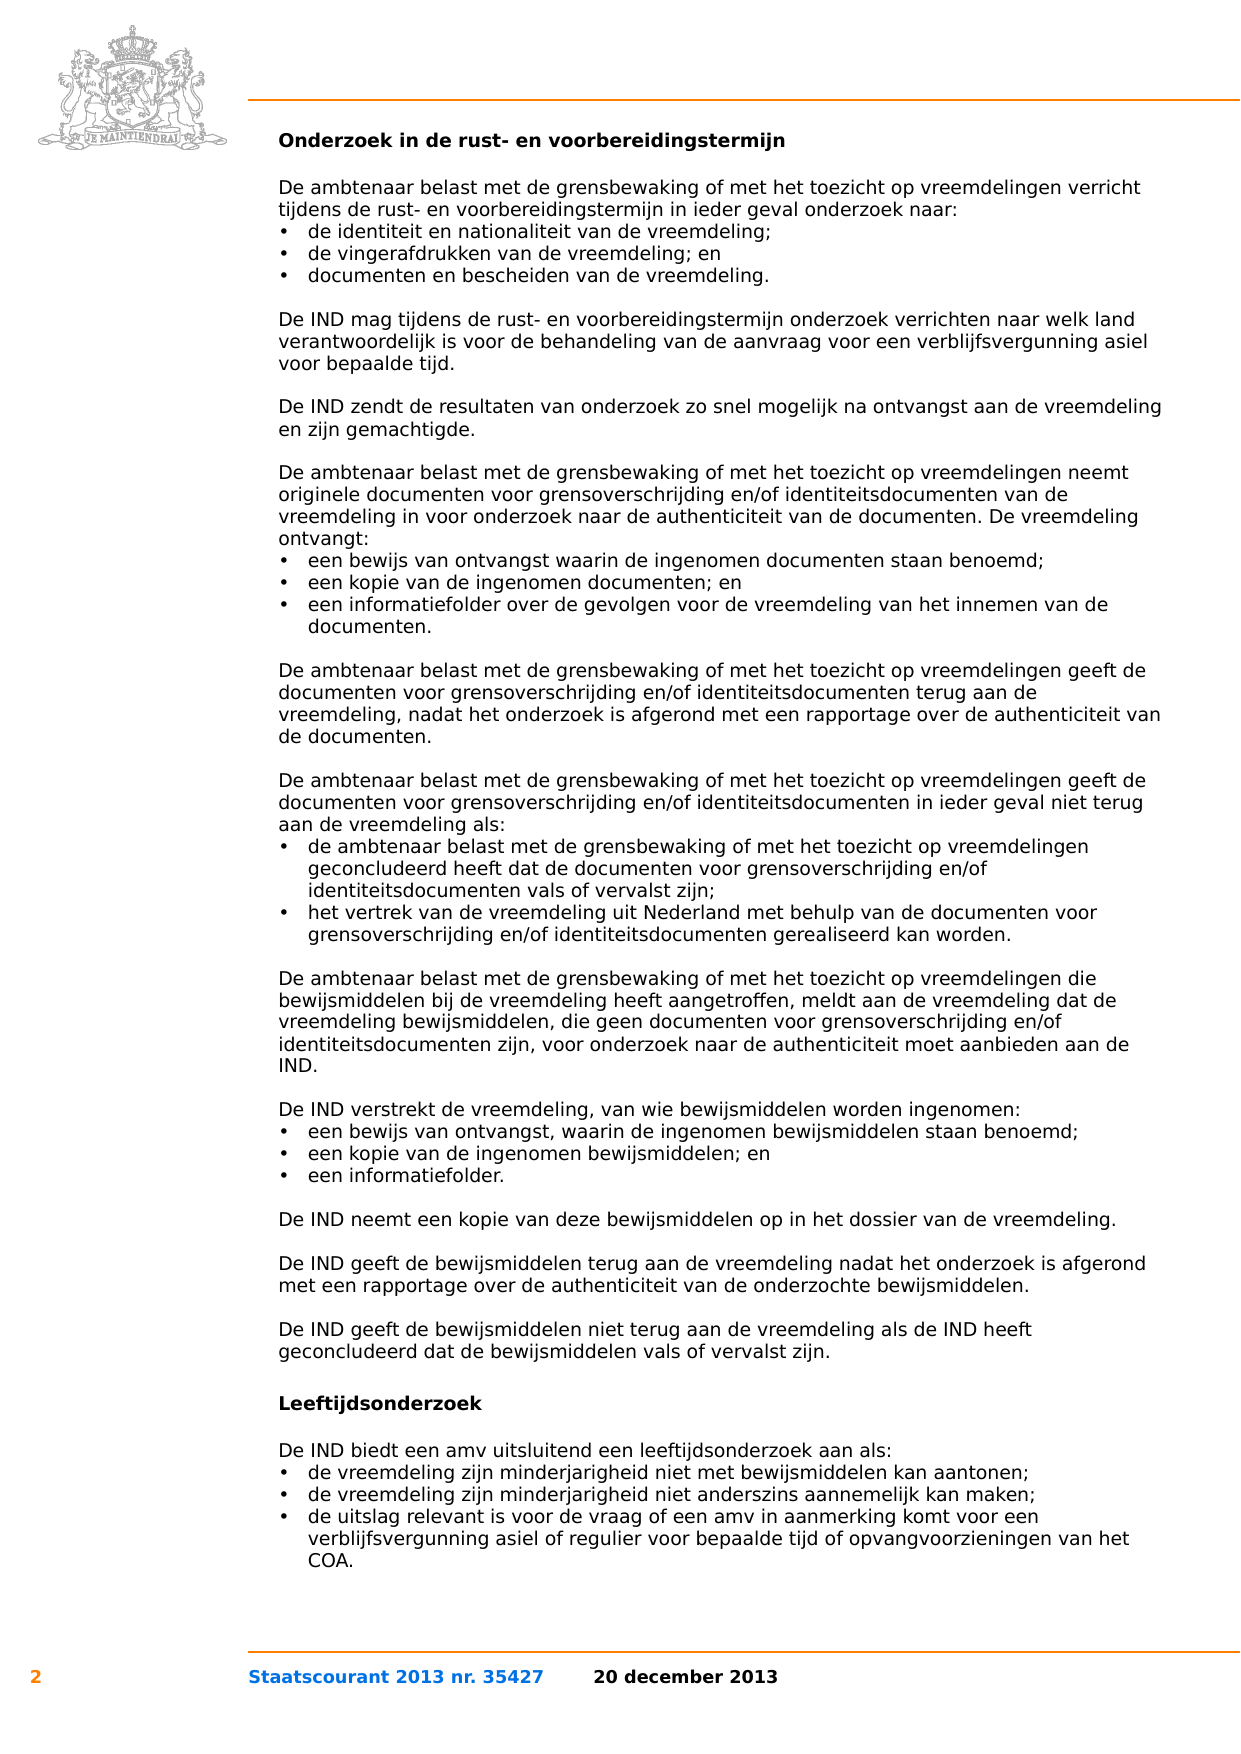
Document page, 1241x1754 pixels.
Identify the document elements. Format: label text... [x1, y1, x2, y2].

text De IND geeft de bewijsmiddelen terug aan de vreemdeling nadat het onderzoek is afgerond met een rapportage over de authenticiteit van de onderzochte bewijsmiddelen. [278, 1253, 1163, 1297]
text De ambtenaar belast met de grensbewaking of met het toezicht op vreemdelingen die bewijsmiddelen bij de vreemdeling heeft aangetroffen, meldt aan de vreemdeling dat de vreemdeling bewijsmiddelen, die geen documenten voor grensoverschrijding en/of identiteitsdocumenten zijn, voor onderzoek naar de authenticiteit moet aanbieden aan de IND. [278, 967, 1163, 1077]
text • een bewijs van ontvangst waarin de ingenomen documenten staan benoemd; [278, 550, 1163, 572]
text De IND zendt de resultaten van onderzoek zo snel mogelijk na ontvangst aan de vreemdeling en zijn gemachtigde. [278, 396, 1163, 440]
subtitle Leeftijdsonderzoek [278, 1393, 1163, 1415]
text De IND biedt een amv uitsluitend een leeftijdsonderzoek aan als: [278, 1440, 1163, 1462]
text De ambtenaar belast met de grensbewaking of met het toezicht op vreemdelingen verricht tijdens de rust- en voorbereidingstermijn in ieder geval onderzoek naar: [278, 177, 1163, 221]
text • de uitslag relevant is voor de vraag of een amv in aanmerking komt voor een verblijfsvergunning asiel of regulier voor bepaalde tijd of opvangvoorzieningen van het COA. [278, 1506, 1163, 1572]
text De ambtenaar belast met de grensbewaking of met het toezicht op vreemdelingen geeft de documenten voor grensoverschrijding en/of identiteitsdocumenten in ieder geval niet terug aan de vreemdeling als: [278, 770, 1163, 836]
text • een informatiefolder. [278, 1165, 1163, 1187]
text • de vreemdeling zijn minderjarigheid niet met bewijsmiddelen kan aantonen; [278, 1462, 1163, 1484]
text De IND mag tijdens de rust- en voorbereidingstermijn onderzoek verrichten naar welk land verantwoordelijk is voor de behandeling van de aanvraag voor een verblijfsvergunning asiel voor bepaalde tijd. [278, 309, 1163, 374]
text • een kopie van de ingenomen bewijsmiddelen; en [278, 1143, 1163, 1165]
text De IND neemt een kopie van deze bewijsmiddelen op in het dossier van de vreemdeling. [278, 1209, 1163, 1231]
text • documenten en bescheiden van de vreemdeling. [278, 265, 1163, 287]
subtitle Onderzoek in de rust- en voorbereidingstermijn [278, 130, 1163, 152]
picture [38, 25, 227, 150]
text • het vertrek van de vreemdeling uit Nederland met behulp van de documenten voor grensoverschrijding en/of identiteitsdocumenten gerealiseerd kan worden. [278, 902, 1163, 946]
text • de identiteit en nationaliteit van de vreemdeling; [278, 221, 1163, 243]
text De ambtenaar belast met de grensbewaking of met het toezicht op vreemdelingen neemt originele documenten voor grensoverschrijding en/of identiteitsdocumenten van de vreemdeling in voor onderzoek naar de authenticiteit van de documenten. De vreemdeling ontvangt: [278, 462, 1163, 550]
text De IND verstrekt de vreemdeling, van wie bewijsmiddelen worden ingenomen: [278, 1099, 1163, 1121]
text • de vingerafdrukken van de vreemdeling; en [278, 243, 1163, 265]
text • een kopie van de ingenomen documenten; en [278, 572, 1163, 594]
text • de ambtenaar belast met de grensbewaking of met het toezicht op vreemdelingen geconcludeerd heeft dat de documenten voor grensoverschrijding en/of identiteitsdocumenten vals of vervalst zijn; [278, 836, 1163, 902]
text De IND geeft de bewijsmiddelen niet terug aan de vreemdeling als de IND heeft geconcludeerd dat de bewijsmiddelen vals of vervalst zijn. [278, 1319, 1163, 1363]
text • een bewijs van ontvangst, waarin de ingenomen bewijsmiddelen staan benoemd; [278, 1121, 1163, 1143]
text • de vreemdeling zijn minderjarigheid niet anderszins aannemelijk kan maken; [278, 1484, 1163, 1506]
text • een informatiefolder over de gevolgen voor de vreemdeling van het innemen van de documenten. [278, 594, 1163, 638]
text De ambtenaar belast met de grensbewaking of met het toezicht op vreemdelingen geeft de documenten voor grensoverschrijding en/of identiteitsdocumenten terug aan de vreemdeling, nadat het onderzoek is afgerond met een rapportage over de authenticiteit van de documenten. [278, 660, 1163, 748]
